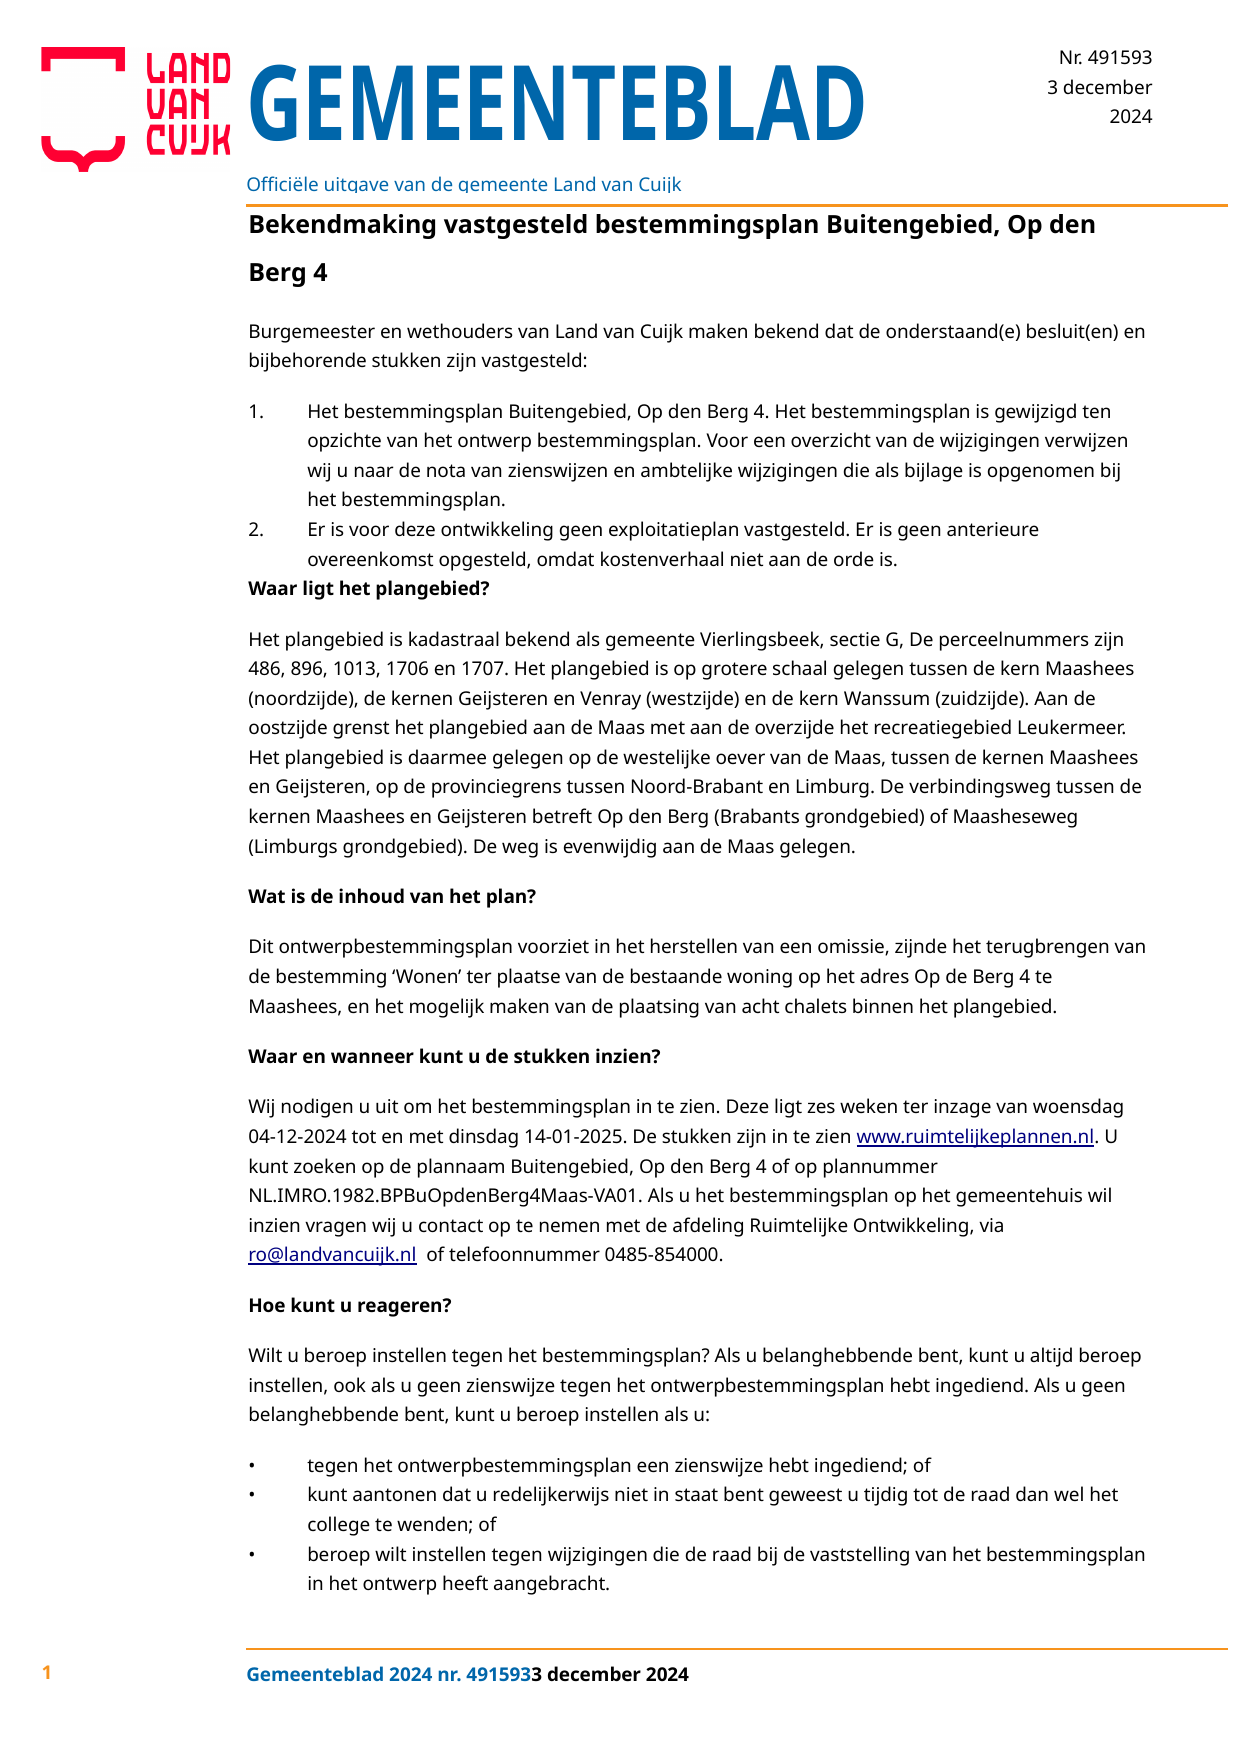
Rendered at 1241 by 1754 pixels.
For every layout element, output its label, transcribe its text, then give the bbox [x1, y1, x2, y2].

list Het bestemmingsplan Buitengebied, Op den Berg 4. Het bestemmingsplan is gewijzigd ten opzichte van het ontwerp bestemmingsplan. Voor een overzicht van de wijzigingen verwijzen wij u naar de nota van zienswijzen en ambtelijke wijzigingen die als bijlage is opgenomen bij het bestemmingsplan. [248, 398, 1152, 512]
list beroep wilt instellen tegen wijzigingen die de raad bij de vaststelling van het bestemmingsplan in het ontwerp heeft aangebracht. [248, 1541, 1152, 1596]
list tegen het ontwerpbestemmingsplan een zienswijze hebt ingediend; of [248, 1452, 1152, 1478]
text Dit ontwerpbestemmingsplan voorziet in het herstellen van een omissie, zijnde het terugbrengen van de bestemming ‘Wonen’ ter plaatse van de bestaande woning op het adres Op de Berg 4 te Maashees, en het mogelijk maken van de plaatsing van acht chalets binnen het plangebied. [248, 934, 1152, 1019]
text Hoe kunt u reageren? [248, 1292, 1152, 1318]
text Burgemeester en wethouders van Land van Cuijk maken bekend dat de onderstaand(e) besluit(en) en bijbehorende stukken zijn vastgesteld: [248, 318, 1152, 373]
text Wilt u beroep instellen tegen het bestemmingsplan? Als u belanghebbende bent, kunt u altijd beroep instellen, ook als u geen zienswijze tegen het ontwerpbestemmingsplan hebt ingediend. Als u geen belanghebbende bent, kunt u beroep instellen als u: [248, 1342, 1152, 1427]
text Het plangebied is kadastraal bekend als gemeente Vierlingsbeek, sectie G, De perceelnummers zijn 486, 896, 1013, 1706 en 1707. Het plangebied is op grotere schaal gelegen tussen de kern Maashees (noordzijde), de kernen Geijsteren en Venray (westzijde) en de kern Wanssum (zuidzijde). Aan de oostzijde grenst het plangebied aan de Maas met aan de overzijde het recreatiegebied Leukermeer. Het plangebied is daarmee gelegen op de westelijke oever van de Maas, tussen de kernen Maashees en Geijsteren, op de provinciegrens tussen Noord-Brabant en Limburg. De verbindingsweg tussen de kernen Maashees en Geijsteren betreft Op den Berg (Brabants grondgebied) of Maasheseweg (Limburgs grondgebied). De weg is evenwijdig aan de Maas gelegen. [248, 626, 1152, 859]
text Wat is de inhoud van het plan? [248, 883, 1152, 909]
list kunt aantonen dat u redelijkerwijs niet in staat bent geweest u tijdig tot de raad dan wel het college te wenden; of [248, 1482, 1152, 1537]
text Waar ligt het plangebied? [248, 575, 1152, 601]
list Er is voor deze ontwikkeling geen exploitatieplan vastgesteld. Er is geen anterieure overeenkomst opgesteld, omdat kostenverhaal niet aan de orde is. [248, 516, 1152, 572]
text Wij nodigen u uit om het bestemmingsplan in te zien. Deze ligt zes weken ter inzage van woensdag 04-12-2024 tot en met dinsdag 14-01-2025. De stukken zijn in te zien www.ruimtelijkeplannen.nl. U kunt zoeken op de plannaam Buitengebied, Op den Berg 4 of op plannummer NL.IMRO.1982.BPBuOpdenBerg4Maas-VA01. Als u het bestemmingsplan op het gemeentehuis wil inzien vragen wij u contact op te nemen met de afdeling Ruimtelijke Ontwikkeling, via ro@landvancuijk.nl of telefoonnummer 0485-854000. [248, 1094, 1152, 1267]
text Waar en wanneer kunt u de stukken inzien? [248, 1043, 1152, 1069]
text Bekendmaking vastgesteld bestemmingsplan Buitengebied, Op den Berg 4 [248, 207, 1152, 288]
picture [41, 47, 231, 172]
